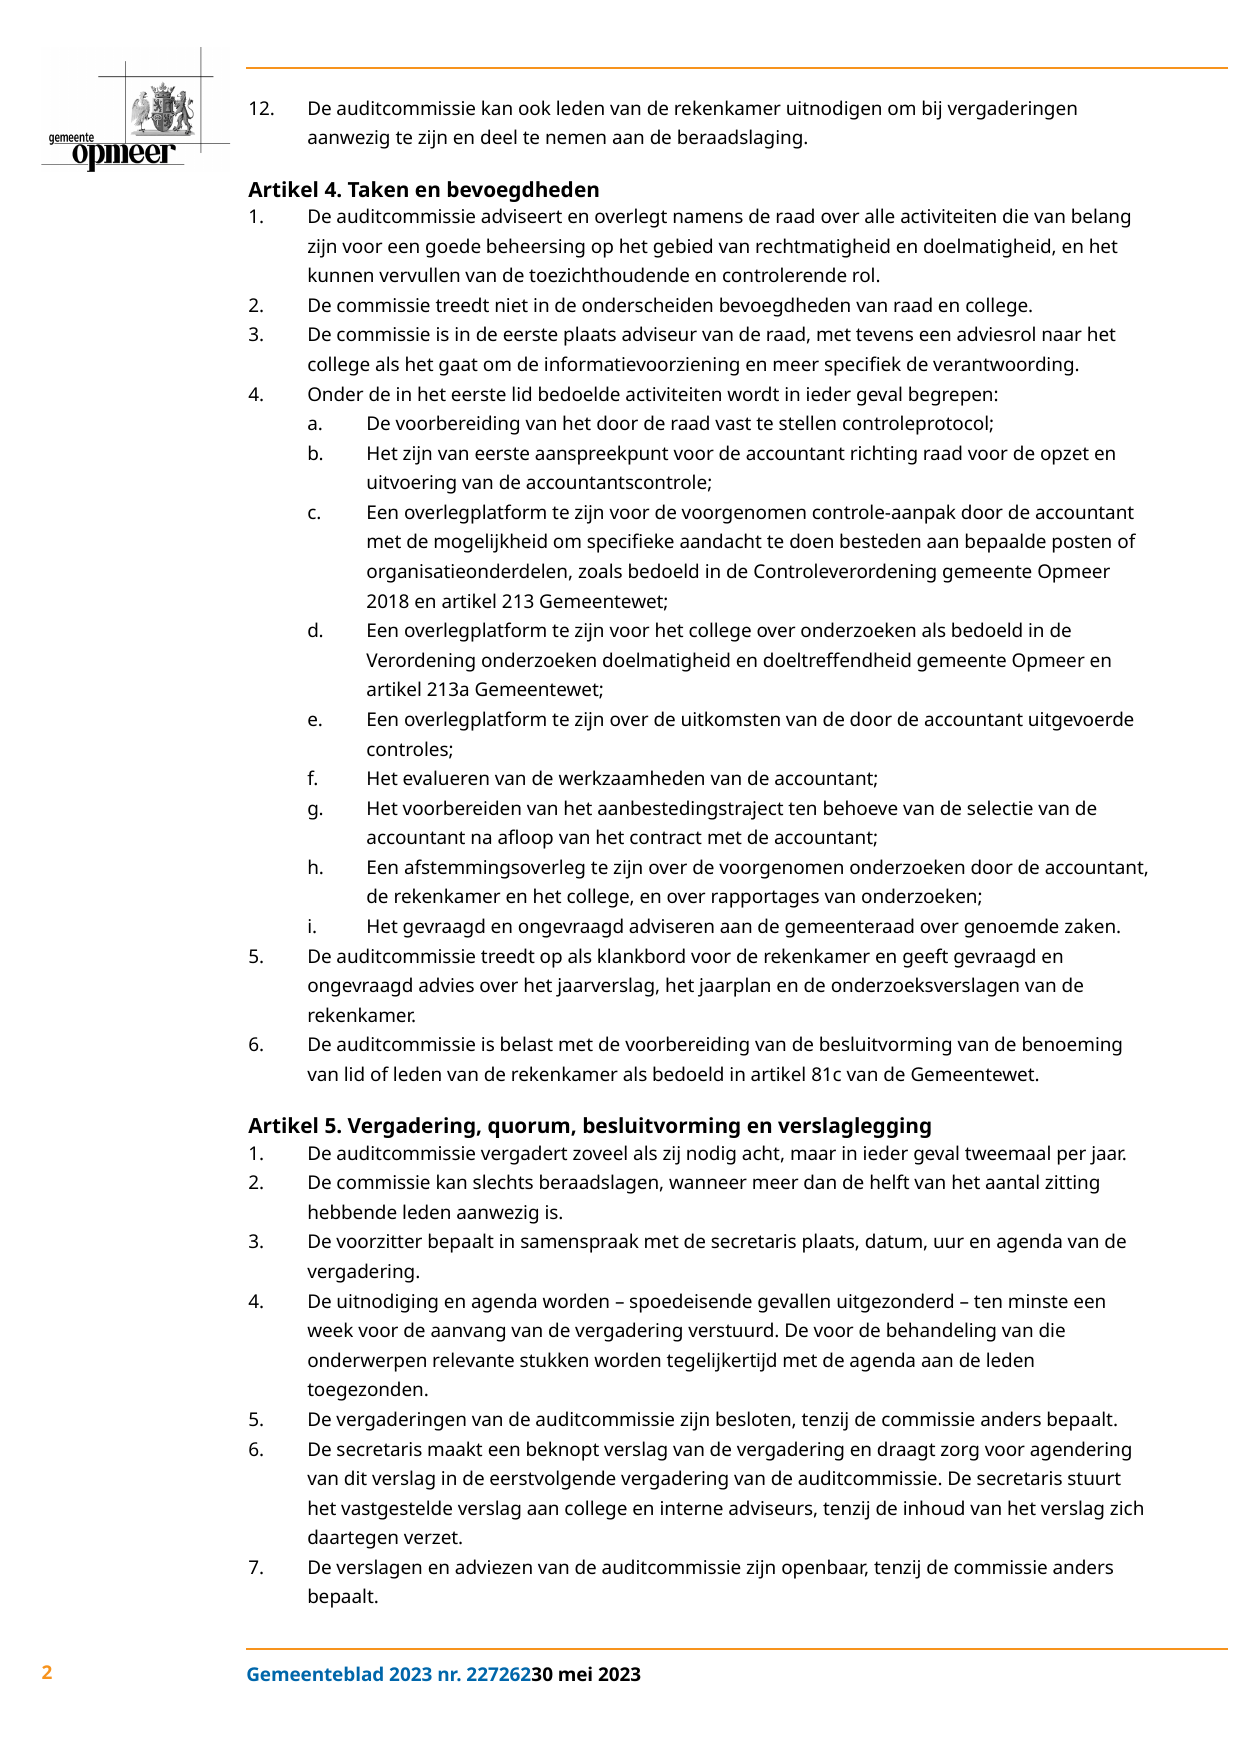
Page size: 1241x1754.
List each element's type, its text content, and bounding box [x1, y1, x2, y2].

list Een afstemmingsoverleg te zijn over de voorgenomen onderzoeken door de accountant, de rekenkamer en het college, en over rapportages van onderzoeken; [307, 854, 1152, 909]
list De uitnodiging en agenda worden – spoedeisende gevallen uitgezonderd – ten minste een week voor de aanvang van de vergadering verstuurd. De voor de behandeling van die onderwerpen relevante stukken worden tegelijkertijd met de agenda aan de leden toegezonden. [248, 1288, 1152, 1402]
list Onder de in het eerste lid bedoelde activiteiten wordt in ieder geval begrepen: [248, 381, 1152, 406]
list De auditcommissie kan ook leden van de rekenkamer uitnodigen om bij vergaderingen aanwezig te zijn en deel te nemen aan de beraadslaging. [248, 95, 1152, 150]
list Het gevraagd en ongevraagd adviseren aan de gemeenteraad over genoemde zaken. [307, 913, 1152, 939]
list De auditcommissie is belast met de voorbereiding van de besluitvorming van de benoeming van lid of leden van de rekenkamer als bedoeld in artikel 81c van de Gemeentewet. [248, 1032, 1152, 1087]
list De auditcommissie vergadert zoveel als zij nodig acht, maar in ieder geval tweemaal per jaar. [248, 1140, 1152, 1166]
list De secretaris maakt een beknopt verslag van de vergadering en draagt zorg voor agendering van dit verslag in de eerstvolgende vergadering van de auditcommissie. De secretaris stuurt het vastgestelde verslag aan college en interne adviseurs, tenzij de inhoud van het verslag zich daartegen verzet. [248, 1436, 1152, 1550]
picture [41, 47, 231, 172]
list De auditcommissie adviseert en overlegt namens de raad over alle activiteiten die van belang zijn voor een goede beheersing op het gebied van rechtmatigheid en doelmatigheid, en het kunnen vervullen van de toezichthoudende en controlerende rol. [248, 203, 1152, 288]
text Artikel 4. Taken en bevoegdheden [248, 175, 1152, 203]
text Artikel 5. Vergadering, quorum, besluitvorming en verslaglegging [248, 1112, 1152, 1140]
list De auditcommissie treedt op als klankbord voor de rekenkamer en geeft gevraagd en ongevraagd advies over het jaarverslag, het jaarplan en de onderzoeksverslagen van de rekenkamer. [248, 943, 1152, 1028]
list De vergaderingen van de auditcommissie zijn besloten, tenzij de commissie anders bepaalt. [248, 1406, 1152, 1432]
list Het voorbereiden van het aanbestedingstraject ten behoeve van de selectie van de accountant na afloop van het contract met de accountant; [307, 795, 1152, 850]
list Het evalueren van de werkzaamheden van de accountant; [307, 765, 1152, 791]
list De commissie is in de eerste plaats adviseur van de raad, met tevens een adviesrol naar het college als het gaat om de informatievoorziening en meer specifiek de verantwoording. [248, 322, 1152, 377]
list Een overlegplatform te zijn voor het college over onderzoeken als bedoeld in de Verordening onderzoeken doelmatigheid en doeltreffendheid gemeente Opmeer en artikel 213a Gemeentewet; [307, 617, 1152, 702]
list De commissie treedt niet in de onderscheiden bevoegdheden van raad en college. [248, 292, 1152, 318]
list De commissie kan slechts beraadslagen, wanneer meer dan de helft van het aantal zitting hebbende leden aanwezig is. [248, 1169, 1152, 1225]
list Een overlegplatform te zijn over de uitkomsten van de door de accountant uitgevoerde controles; [307, 706, 1152, 761]
list De verslagen en adviezen van de auditcommissie zijn openbaar, tenzij de commissie anders bepaalt. [248, 1554, 1152, 1609]
list De voorbereiding van het door de raad vast te stellen controleprotocol; [307, 410, 1152, 436]
list Het zijn van eerste aanspreekpunt voor de accountant richting raad voor de opzet en uitvoering van de accountantscontrole; [307, 440, 1152, 495]
list Een overlegplatform te zijn voor de voorgenomen controle-aanpak door de accountant met de mogelijkheid om specifieke aandacht te doen besteden aan bepaalde posten of organisatieonderdelen, zoals bedoeld in de Controleverordening gemeente Opmeer 2018 en artikel 213 Gemeentewet; [307, 499, 1152, 613]
list De voorzitter bepaalt in samenspraak met de secretaris plaats, datum, uur en agenda van de vergadering. [248, 1229, 1152, 1284]
